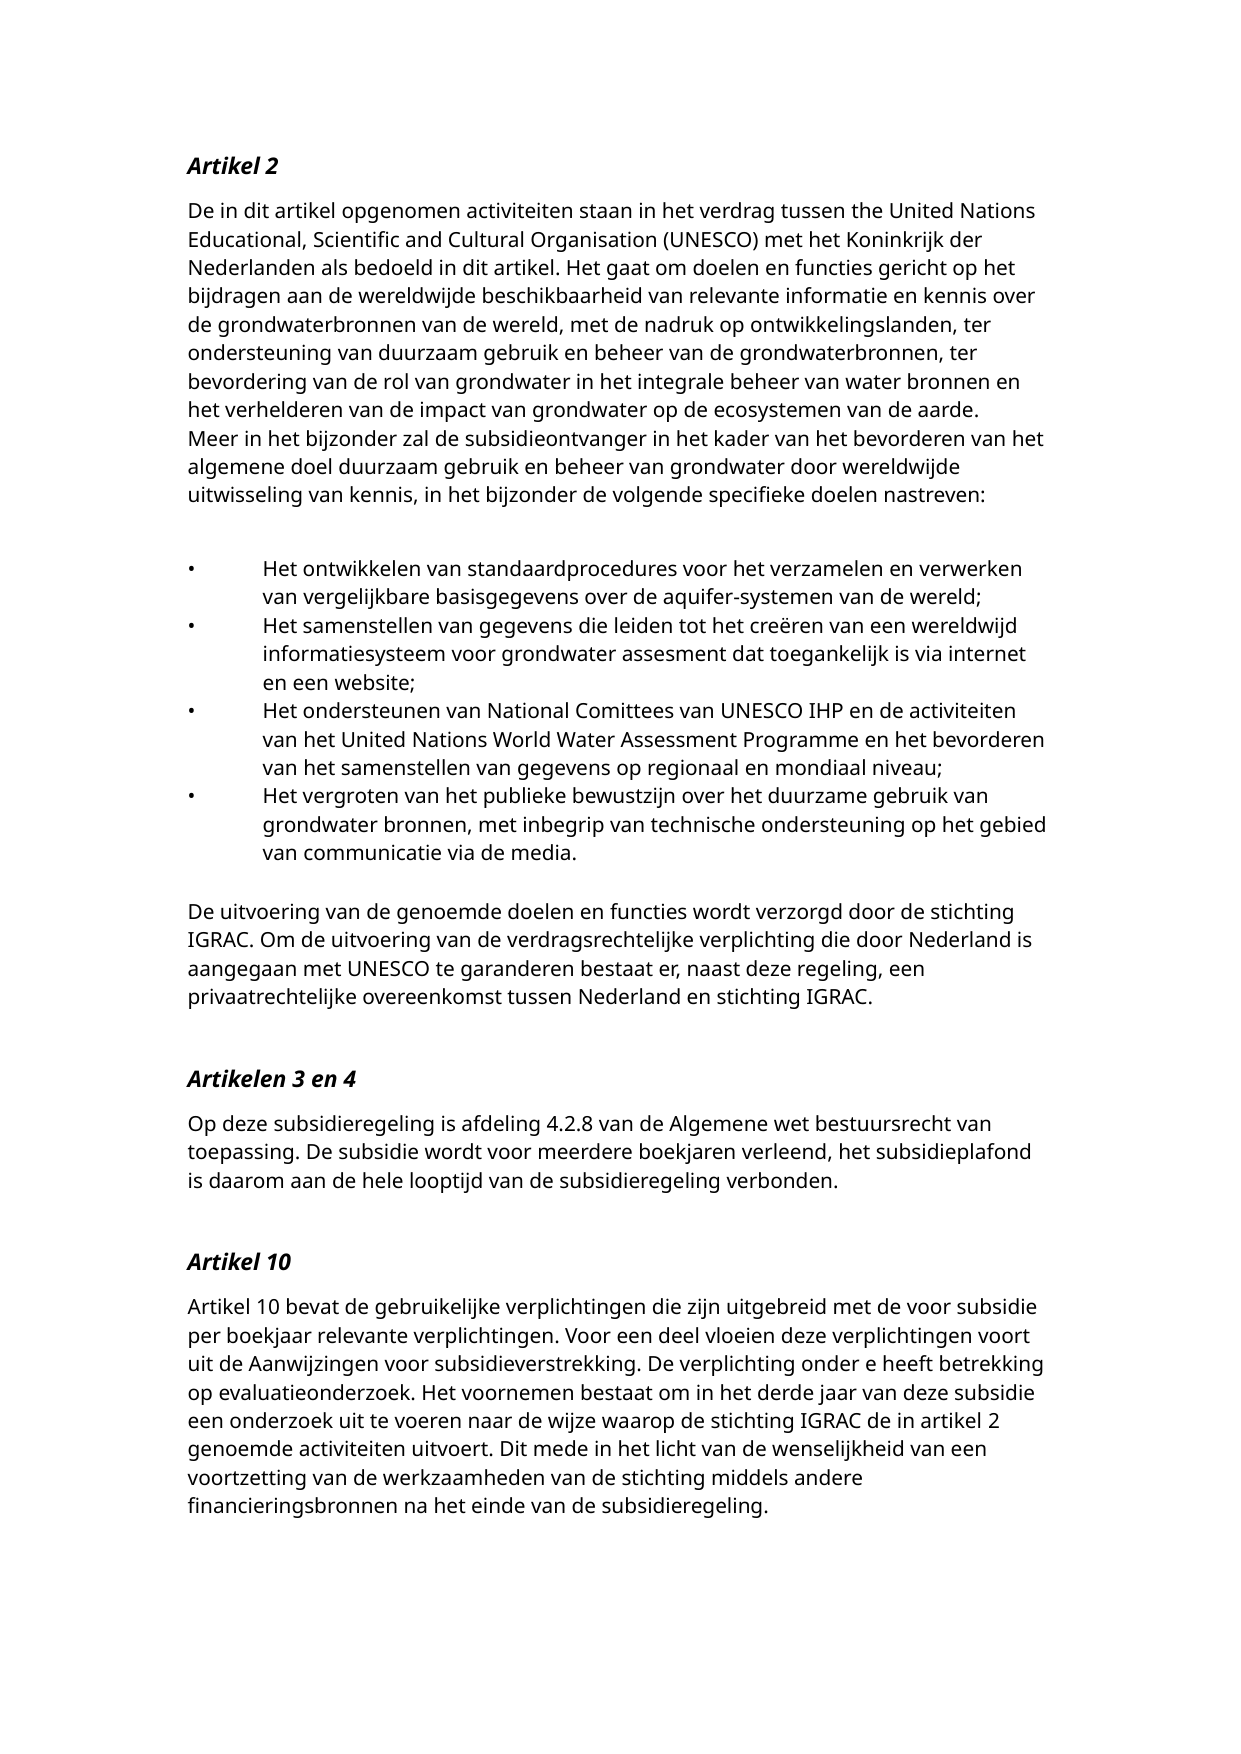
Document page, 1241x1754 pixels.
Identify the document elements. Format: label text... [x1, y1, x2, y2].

list Het samenstellen van gegevens die leiden tot het creëren van een wereldwijd informatiesysteem voor grondwater assesment dat toegankelijk is via internet en een website; [187, 611, 1053, 696]
text De uitvoering van de genoemde doelen en functies wordt verzorgd door de stichting IGRAC. Om de uitvoering van de verdragsrechtelijke verplichting die door Nederland is aangegaan met UNESCO te garanderen bestaat er, naast deze regeling, een privaatrechtelijke overeenkomst tussen Nederland en stichting IGRAC. [187, 897, 1053, 1011]
list Het ontwikkelen van standaardprocedures voor het verzamelen en verwerken van vergelijkbare basisgegevens over de aquifer-systemen van de wereld; [187, 554, 1053, 611]
subtitle Artikelen 3 en 4 [187, 1063, 1053, 1094]
subtitle Artikel 10 [187, 1246, 1053, 1277]
text Meer in het bijzonder zal de subsidieontvanger in het kader van het bevorderen van het algemene doel duurzaam gebruik en beheer van grondwater door wereldwijde uitwisseling van kennis, in het bijzonder de volgende specifieke doelen nastreven: [187, 424, 1053, 509]
text Artikel 10 bevat de gebruikelijke verplichtingen die zijn uitgebreid met de voor subsidie per boekjaar relevante verplichtingen. Voor een deel vloeien deze verplichtingen voort uit de Aanwijzingen voor subsidieverstrekking. De verplichting onder e heeft betrekking op evaluatieonderzoek. Het voornemen bestaat om in het derde jaar van deze subsidie een onderzoek uit te voeren naar de wijze waarop de stichting IGRAC de in artikel 2 genoemde activiteiten uitvoert. Dit mede in het licht van de wenselijkheid van een voortzetting van de werkzaamheden van de stichting middels andere financieringsbronnen na het einde van de subsidieregeling. [187, 1292, 1053, 1520]
text De in dit artikel opgenomen activiteiten staan in het verdrag tussen the United Nations Educational, Scientific and Cultural Organisation (UNESCO) met het Koninkrijk der Nederlanden als bedoeld in dit artikel. Het gaat om doelen en functies gericht op het bijdragen aan de wereldwijde beschikbaarheid van relevante informatie en kennis over de grondwaterbronnen van de wereld, met de nadruk op ontwikkelingslanden, ter ondersteuning van duurzaam gebruik en beheer van de grondwaterbronnen, ter bevordering van de rol van grondwater in het integrale beheer van water bronnen en het verhelderen van de impact van grondwater op de ecosystemen van de aarde. [187, 196, 1053, 424]
list Het vergroten van het publieke bewustzijn over het duurzame gebruik van grondwater bronnen, met inbegrip van technische ondersteuning op het gebied van communicatie via de media. [187, 782, 1053, 867]
subtitle Artikel 2 [187, 150, 1053, 181]
text Op deze subsidieregeling is afdeling 4.2.8 van de Algemene wet bestuursrecht van toepassing. De subsidie wordt voor meerdere boekjaren verleend, het subsidieplafond is daarom aan de hele looptijd van de subsidieregeling verbonden. [187, 1109, 1053, 1194]
list Het ondersteunen van National Comittees van UNESCO IHP en de activiteiten van het United Nations World Water Assessment Programme en het bevorderen van het samenstellen van gegevens op regionaal en mondiaal niveau; [187, 696, 1053, 782]
